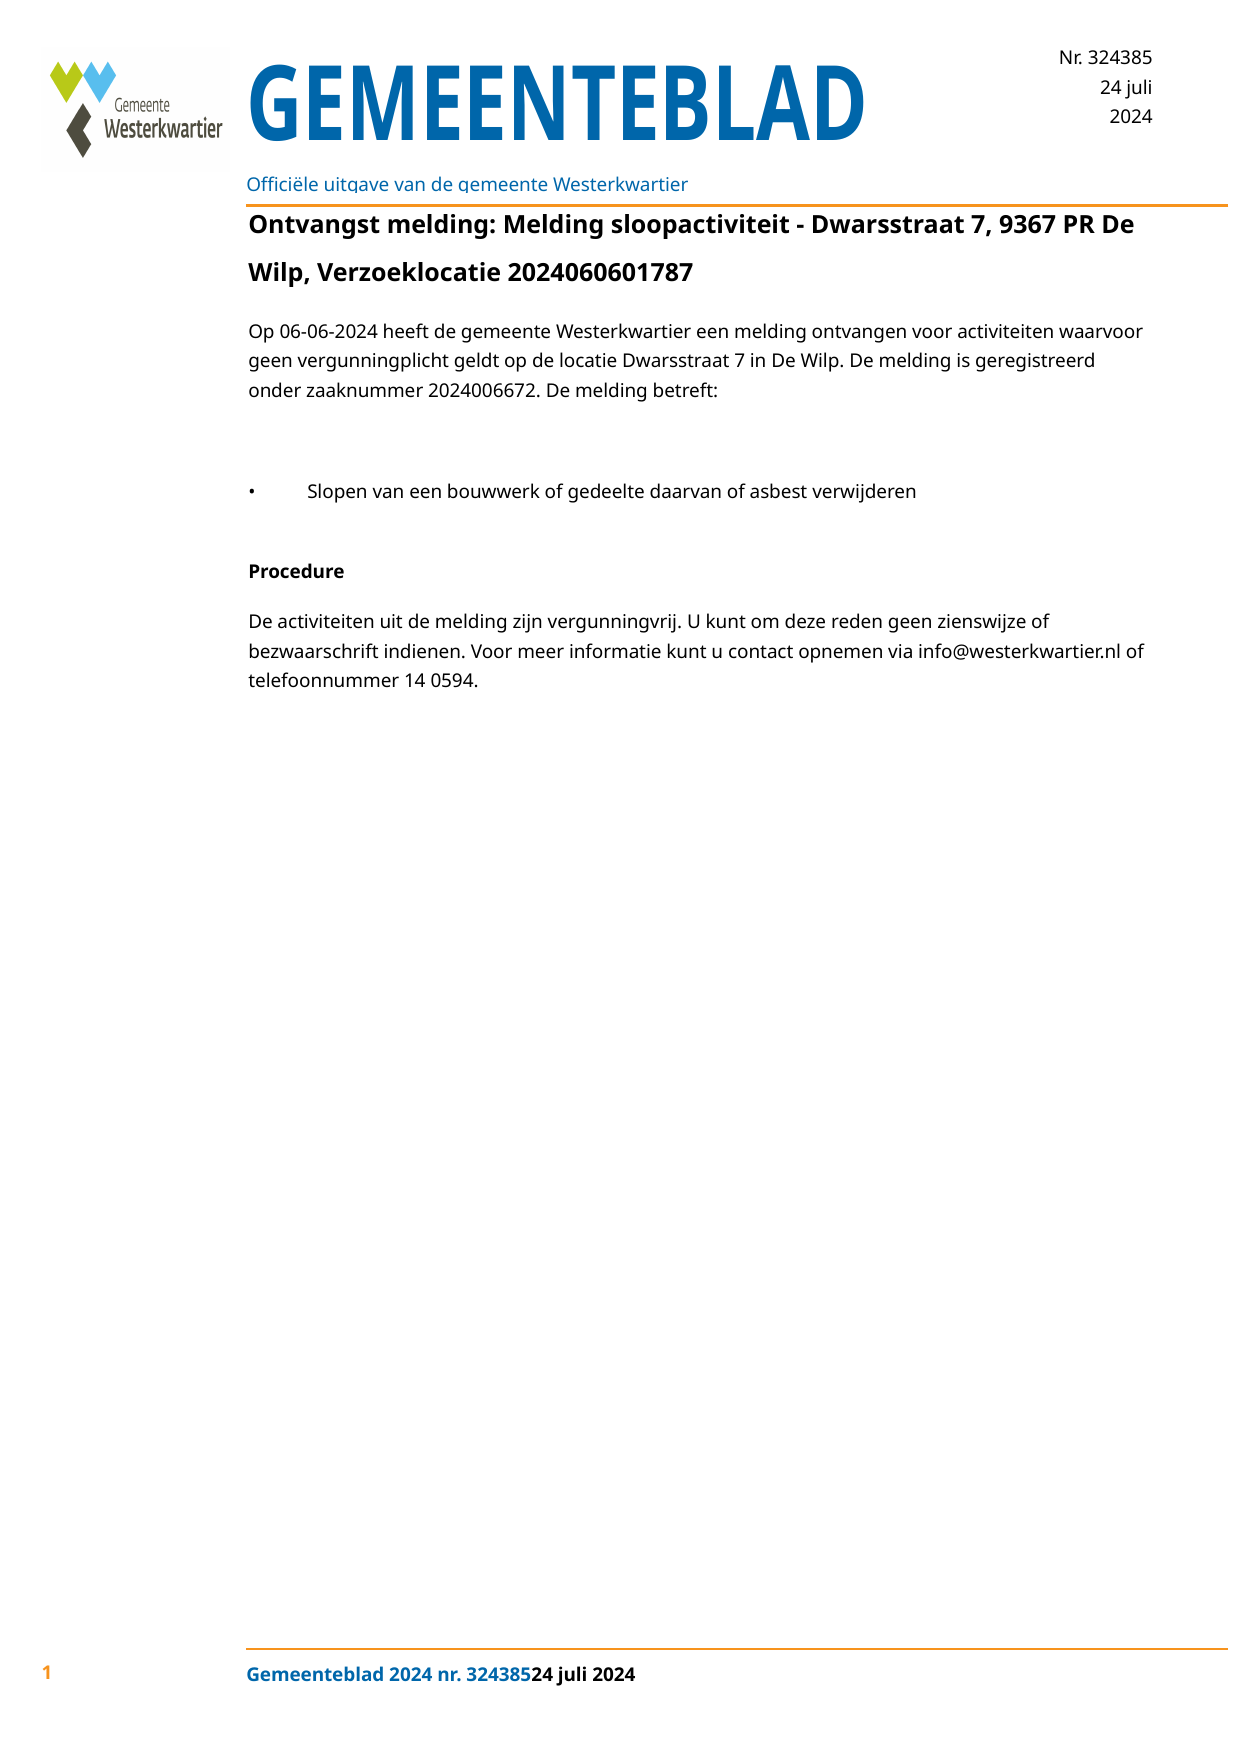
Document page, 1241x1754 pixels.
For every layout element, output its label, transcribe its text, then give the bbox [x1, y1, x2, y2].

text Ontvangst melding: Melding sloopactiviteit - Dwarsstraat 7, 9367 PR De Wilp, Verzoeklocatie 2024060601787 [248, 207, 1152, 288]
list Slopen van een bouwwerk of gedeelte daarvan of asbest verwijderen [248, 478, 1152, 504]
text De activiteiten uit de melding zijn vergunningvrij. U kunt om deze reden geen zienswijze of bezwaarschrift indienen. Voor meer informatie kunt u contact opnemen via info@westerkwartier.nl of telefoonnummer 14 0594. [248, 608, 1152, 693]
text Procedure [248, 558, 1152, 584]
text Op 06-06-2024 heeft de gemeente Westerkwartier een melding ontvangen voor activiteiten waarvoor geen vergunningplicht geldt op de locatie Dwarsstraat 7 in De Wilp. De melding is geregistreerd onder zaaknummer 2024006672. De melding betreft: [248, 318, 1152, 403]
picture [41, 47, 231, 172]
